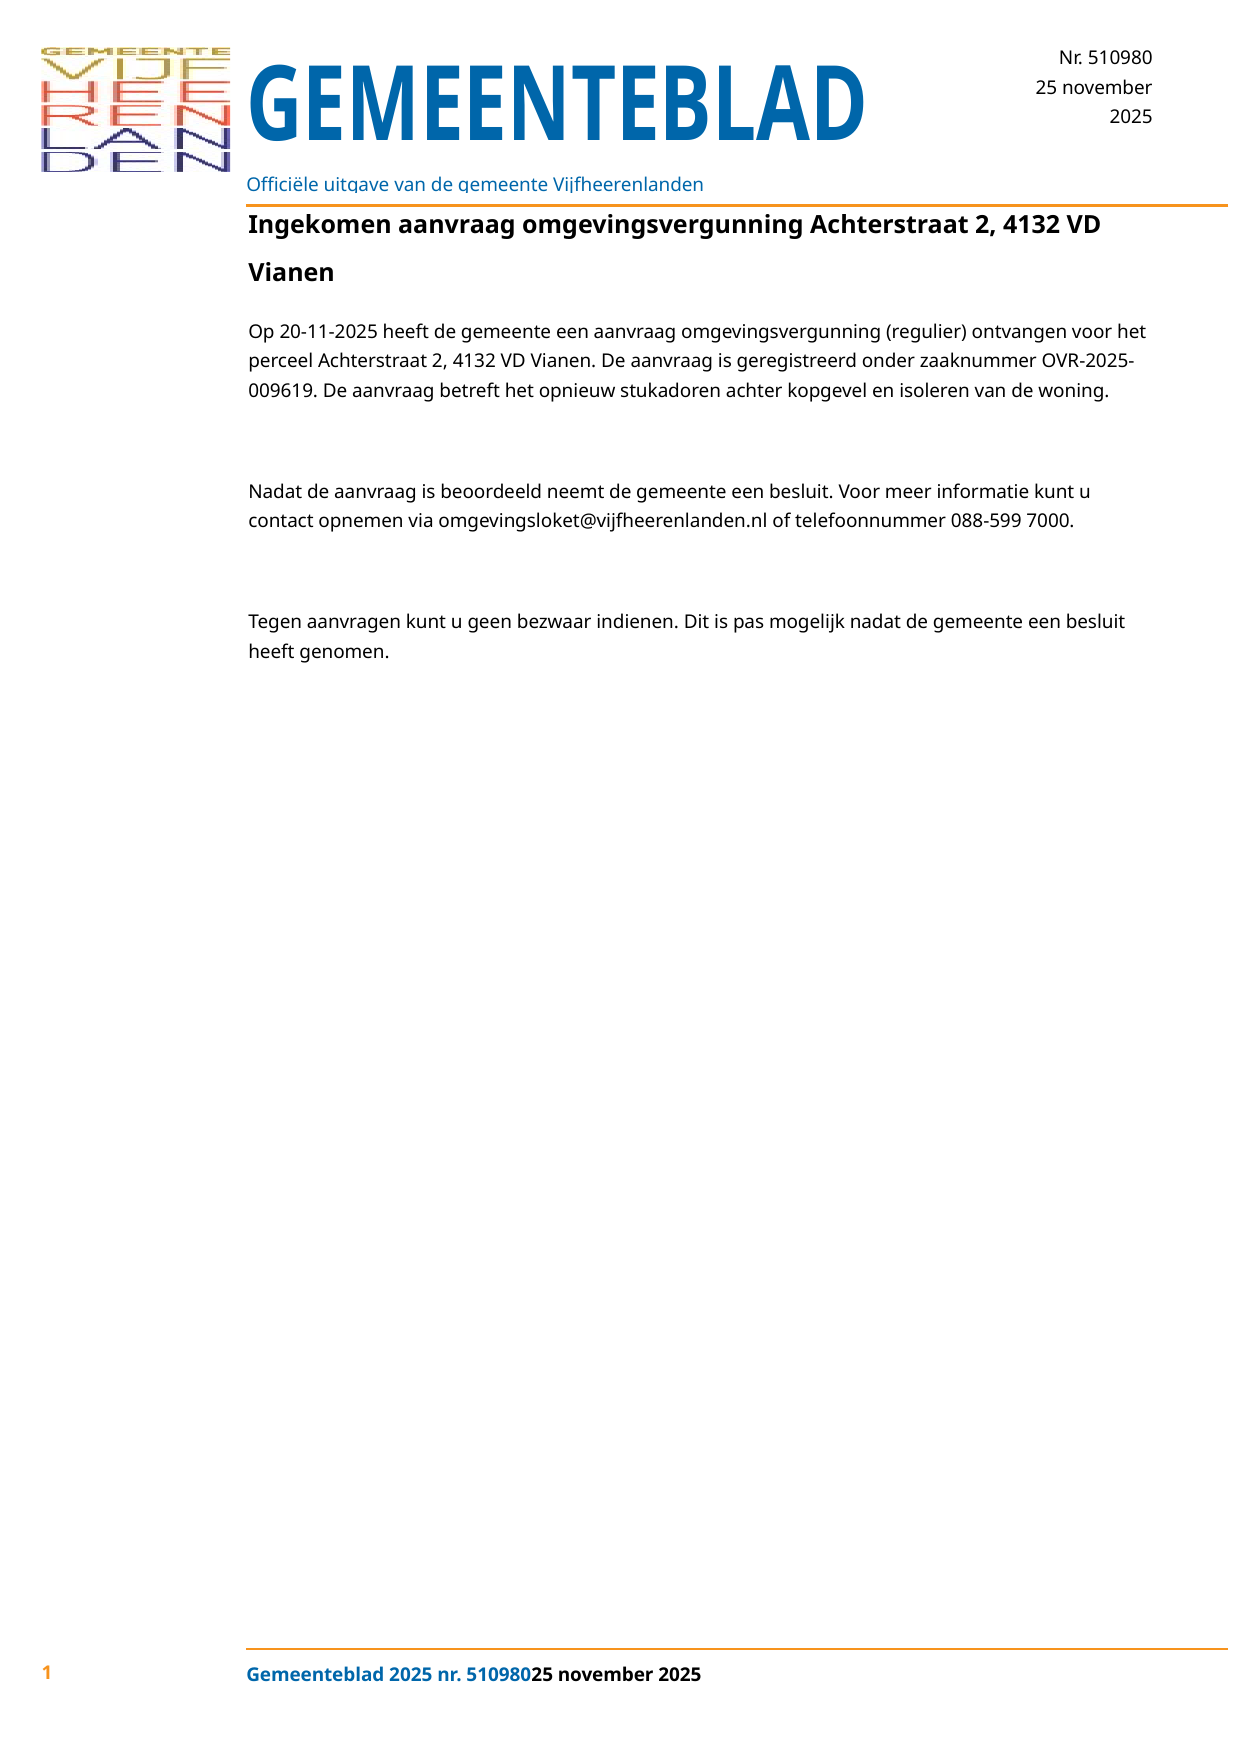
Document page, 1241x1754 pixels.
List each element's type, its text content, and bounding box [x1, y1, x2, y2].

text Op 20-11-2025 heeft de gemeente een aanvraag omgevingsvergunning (regulier) ontvangen voor het perceel Achterstraat 2, 4132 VD Vianen. De aanvraag is geregistreerd onder zaaknummer OVR-2025-009619. De aanvraag betreft het opnieuw stukadoren achter kopgevel en isoleren van de woning. [248, 318, 1152, 403]
picture [41, 47, 231, 172]
text Tegen aanvragen kunt u geen bezwaar indienen. Dit is pas mogelijk nadat de gemeente een besluit heeft genomen. [248, 608, 1152, 664]
text Nadat de aanvraag is beoordeeld neemt de gemeente een besluit. Voor meer informatie kunt u contact opnemen via omgevingsloket@vijfheerenlanden.nl of telefoonnummer 088-599 7000. [248, 478, 1152, 533]
text Ingekomen aanvraag omgevingsvergunning Achterstraat 2, 4132 VD Vianen [248, 207, 1152, 288]
